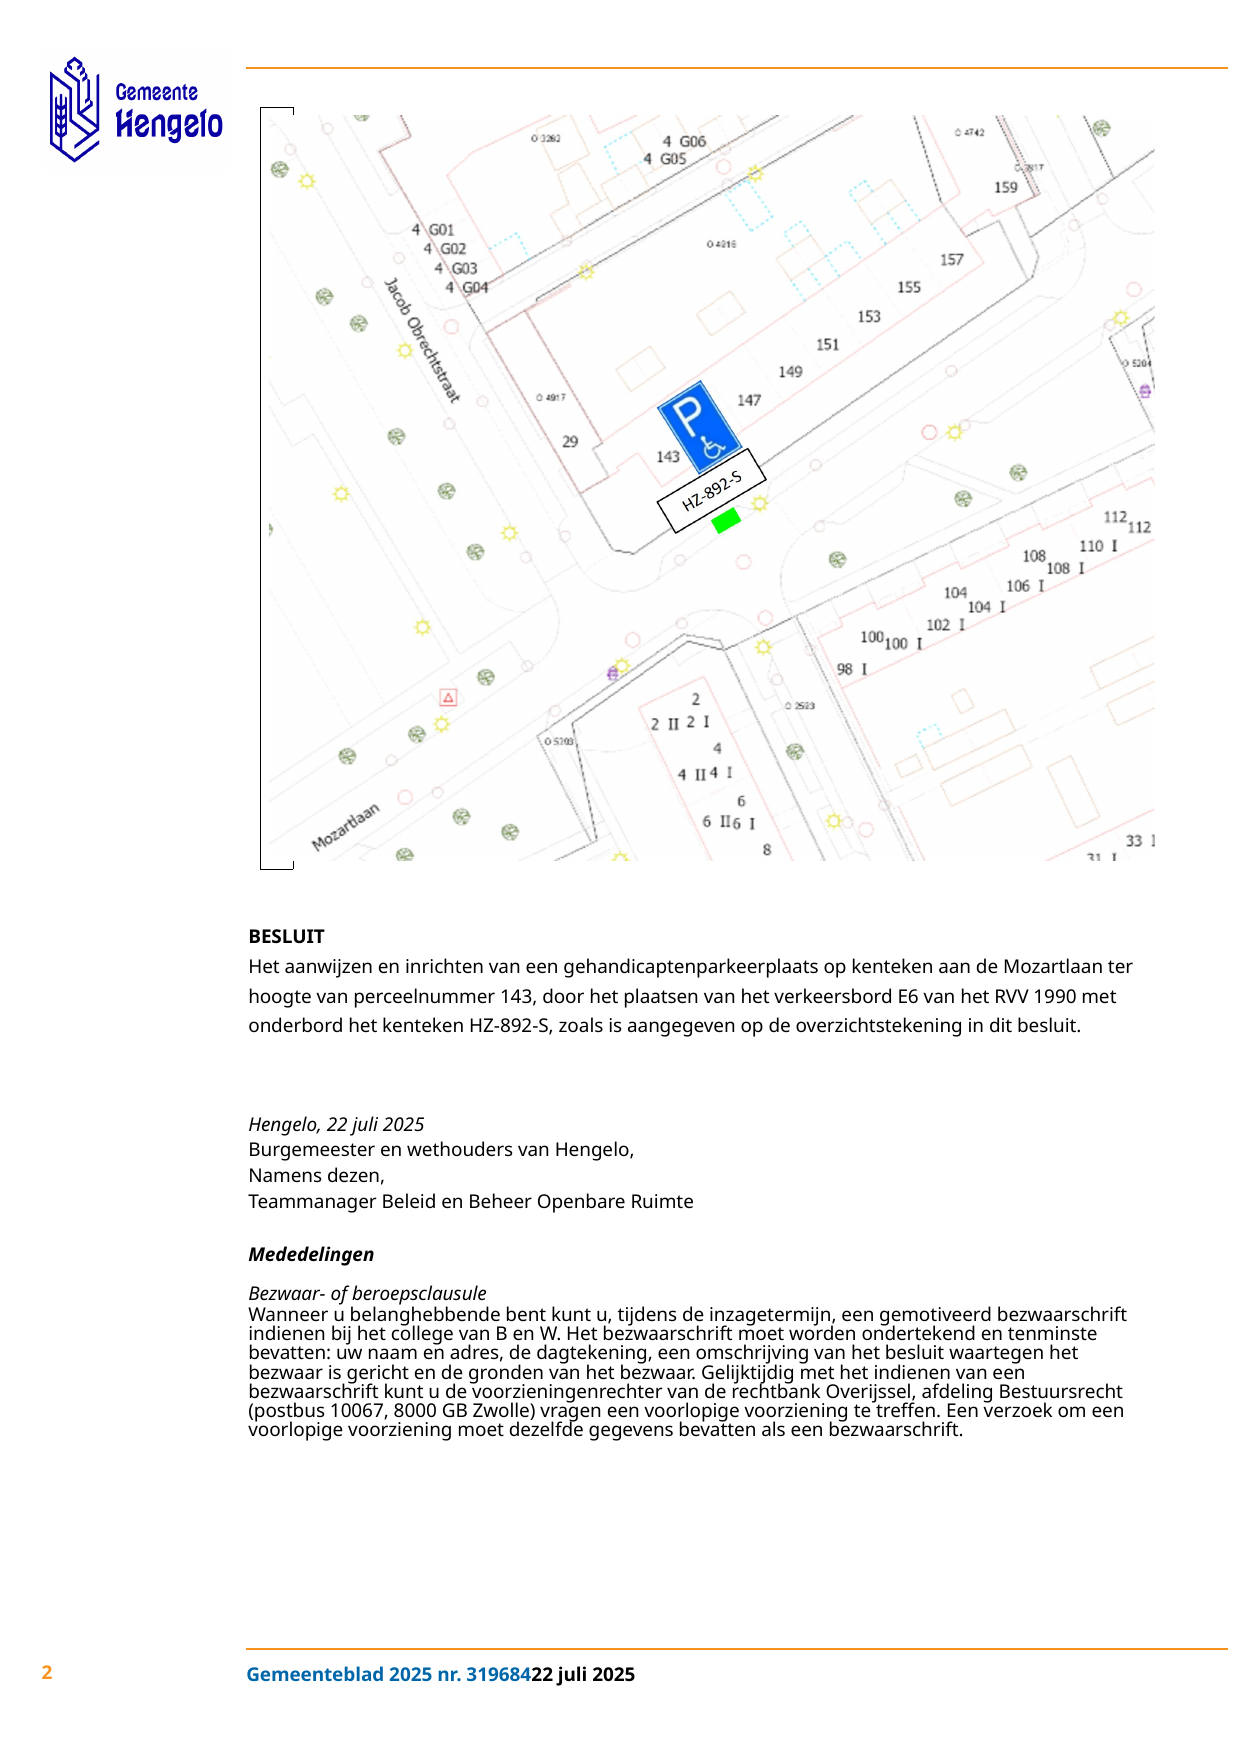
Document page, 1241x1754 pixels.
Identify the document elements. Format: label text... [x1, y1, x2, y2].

text Namens dezen, [248, 1162, 1152, 1188]
picture [268, 115, 1155, 861]
text Bezwaar- of beroepsclausule [248, 1280, 1152, 1306]
text Teammanager Beleid en Beheer Openbare Ruimte [248, 1188, 1152, 1214]
picture [41, 47, 231, 172]
text BESLUIT [248, 924, 1152, 949]
text Hengelo, 22 juli 2025 [248, 1111, 1152, 1136]
text Mededelingen [248, 1241, 1152, 1267]
text Wanneer u belanghebbende bent kunt u, tijdens de inzagetermijn, een gemotiveerd bezwaarschrift indienen bij het college van B en W. Het bezwaarschrift moet worden ondertekend en tenminste bevatten: uw naam en adres, de dagtekening, een omschrijving van het besluit waartegen het bezwaar is gericht en de gronden van het bezwaar. Gelijktijdig met het indienen van een bezwaarschrift kunt u de voorzieningenrechter van de rechtbank Overijssel, afdeling Bestuursrecht (postbus 10067, 8000 GB Zwolle) vragen een voorlopige voorziening te treffen. Een verzoek om een voorlopige voorziening moet dezelfde gegevens bevatten als een bezwaarschrift. [248, 1306, 1152, 1441]
text Het aanwijzen en inrichten van een gehandicaptenparkeerplaats op kenteken aan de Mozartlaan ter hoogte van perceelnummer 143, door het plaatsen van het verkeersbord E6 van het RVV 1990 met onderbord het kenteken HZ-892-S, zoals is aangegeven op de overzichtstekening in dit besluit. [248, 953, 1152, 1038]
text Burgemeester en wethouders van Hengelo, [248, 1136, 1152, 1162]
